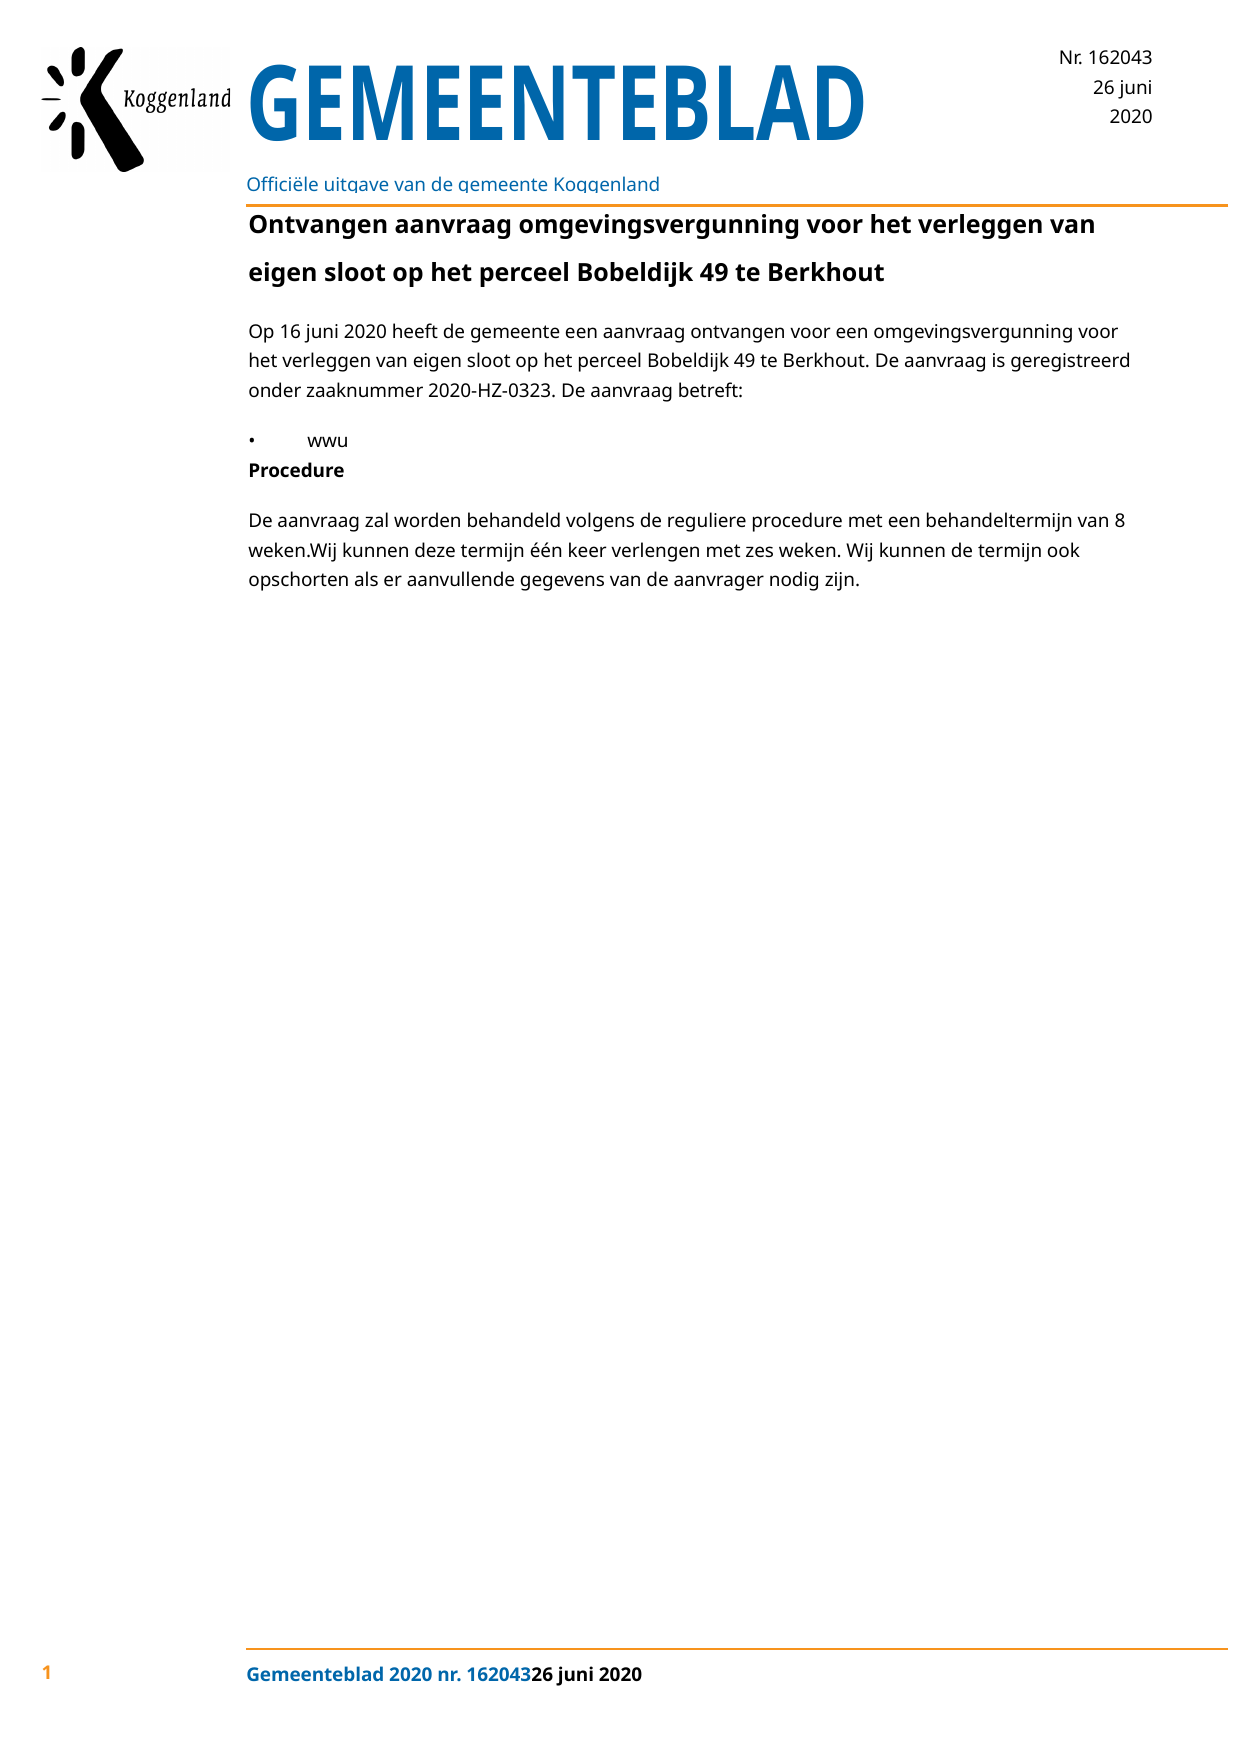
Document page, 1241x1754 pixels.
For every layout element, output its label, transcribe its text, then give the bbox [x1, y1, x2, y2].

list wwu [248, 427, 1152, 453]
picture [41, 47, 231, 172]
text De aanvraag zal worden behandeld volgens de reguliere procedure met een behandeltermijn van 8 weken.Wij kunnen deze termijn één keer verlengen met zes weken. Wij kunnen de termijn ook opschorten als er aanvullende gegevens van de aanvrager nodig zijn. [248, 507, 1152, 592]
text Ontvangen aanvraag omgevingsvergunning voor het verleggen van eigen sloot op het perceel Bobeldijk 49 te Berkhout [248, 207, 1152, 288]
text Op 16 juni 2020 heeft de gemeente een aanvraag ontvangen voor een omgevingsvergunning voor het verleggen van eigen sloot op het perceel Bobeldijk 49 te Berkhout. De aanvraag is geregistreerd onder zaaknummer 2020-HZ-0323. De aanvraag betreft: [248, 318, 1152, 403]
text Procedure [248, 457, 1152, 483]
